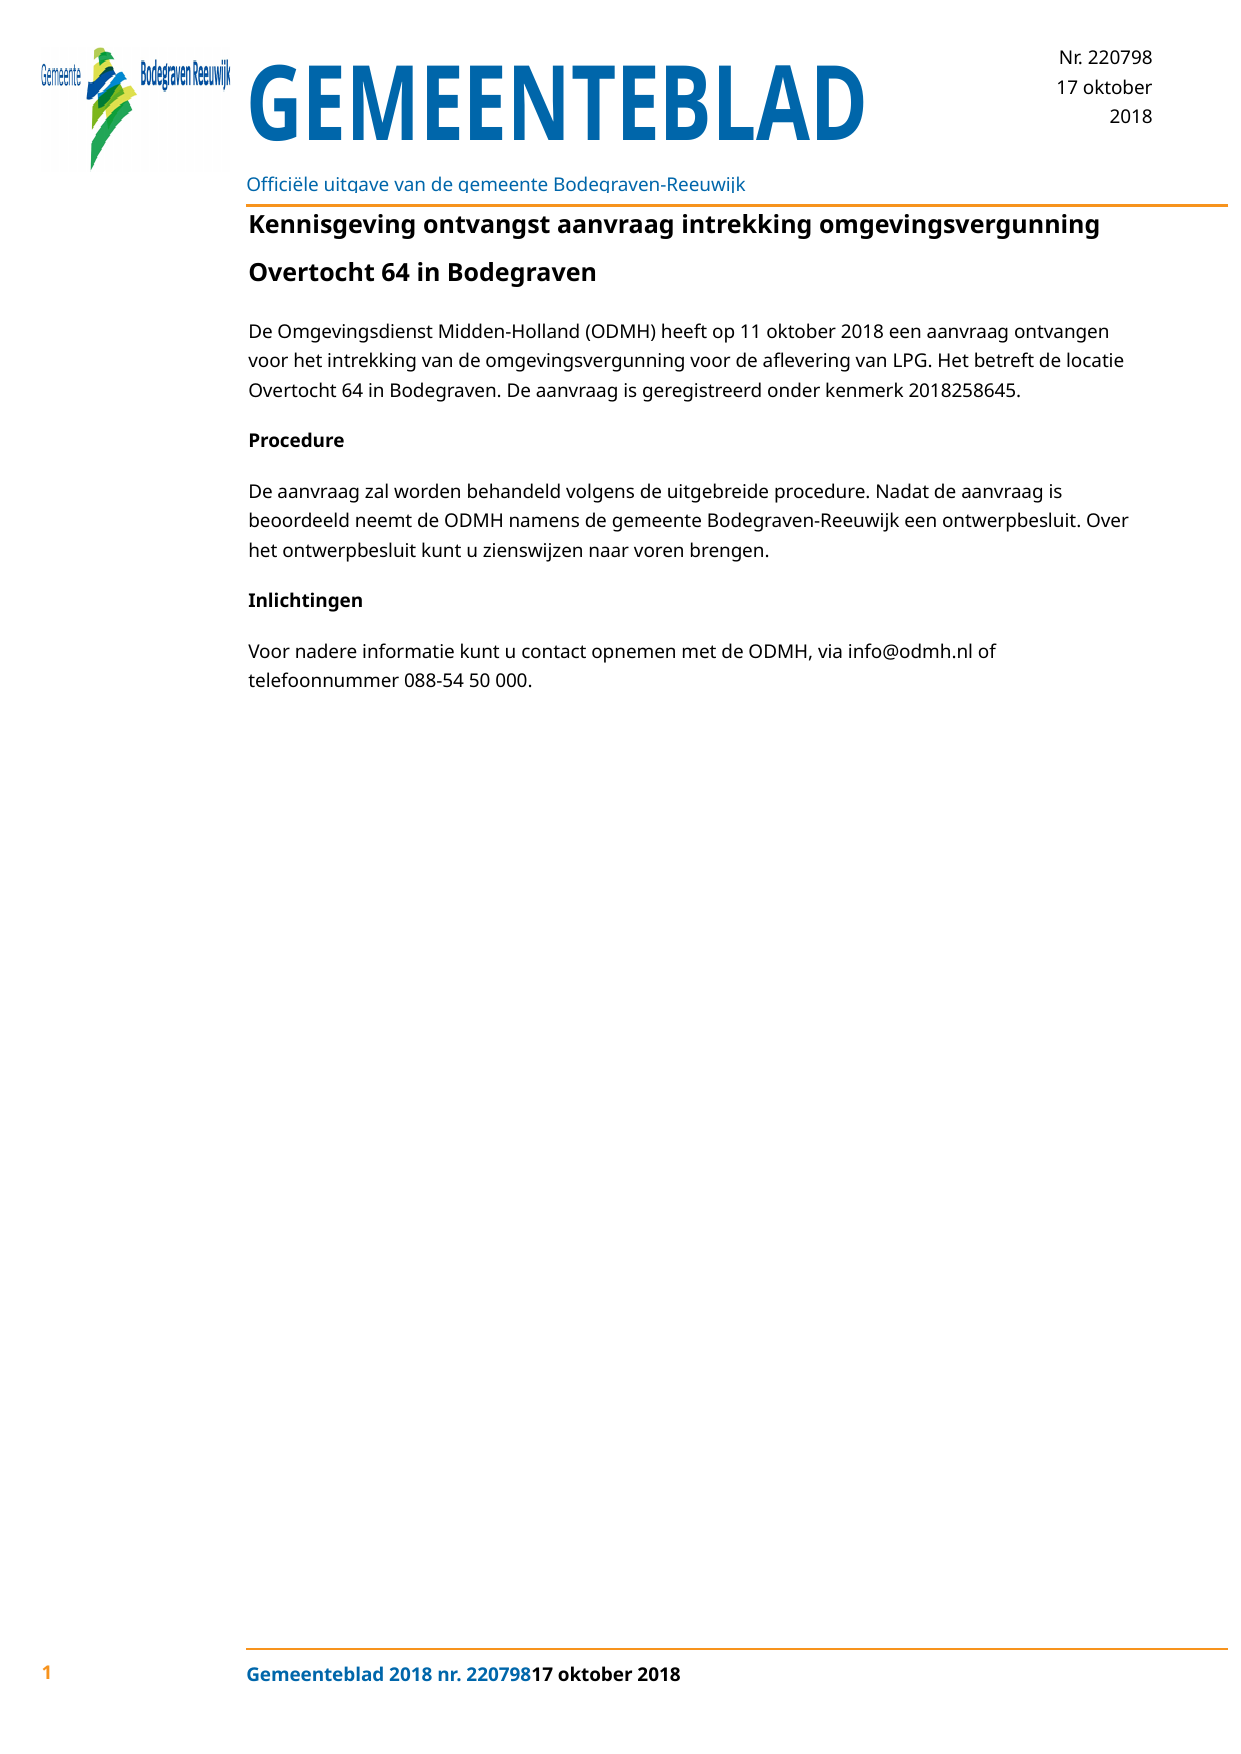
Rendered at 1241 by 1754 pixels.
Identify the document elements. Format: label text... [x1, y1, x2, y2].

text De Omgevingsdienst Midden-Holland (ODMH) heeft op 11 oktober 2018 een aanvraag ontvangen voor het intrekking van de omgevingsvergunning voor de aflevering van LPG. Het betreft de locatie Overtocht 64 in Bodegraven. De aanvraag is geregistreerd onder kenmerk 2018258645. [248, 318, 1152, 403]
text Kennisgeving ontvangst aanvraag intrekking omgevingsvergunning Overtocht 64 in Bodegraven [248, 207, 1152, 288]
text De aanvraag zal worden behandeld volgens de uitgebreide procedure. Nadat de aanvraag is beoordeeld neemt de ODMH namens de gemeente Bodegraven-Reeuwijk een ontwerpbesluit. Over het ontwerpbesluit kunt u zienswijzen naar voren brengen. [248, 478, 1152, 563]
text Voor nadere informatie kunt u contact opnemen met de ODMH, via info@odmh.nl of telefoonnummer 088-54 50 000. [248, 638, 1152, 693]
picture [41, 47, 231, 172]
text Procedure [248, 427, 1152, 453]
text Inlichtingen [248, 587, 1152, 613]
